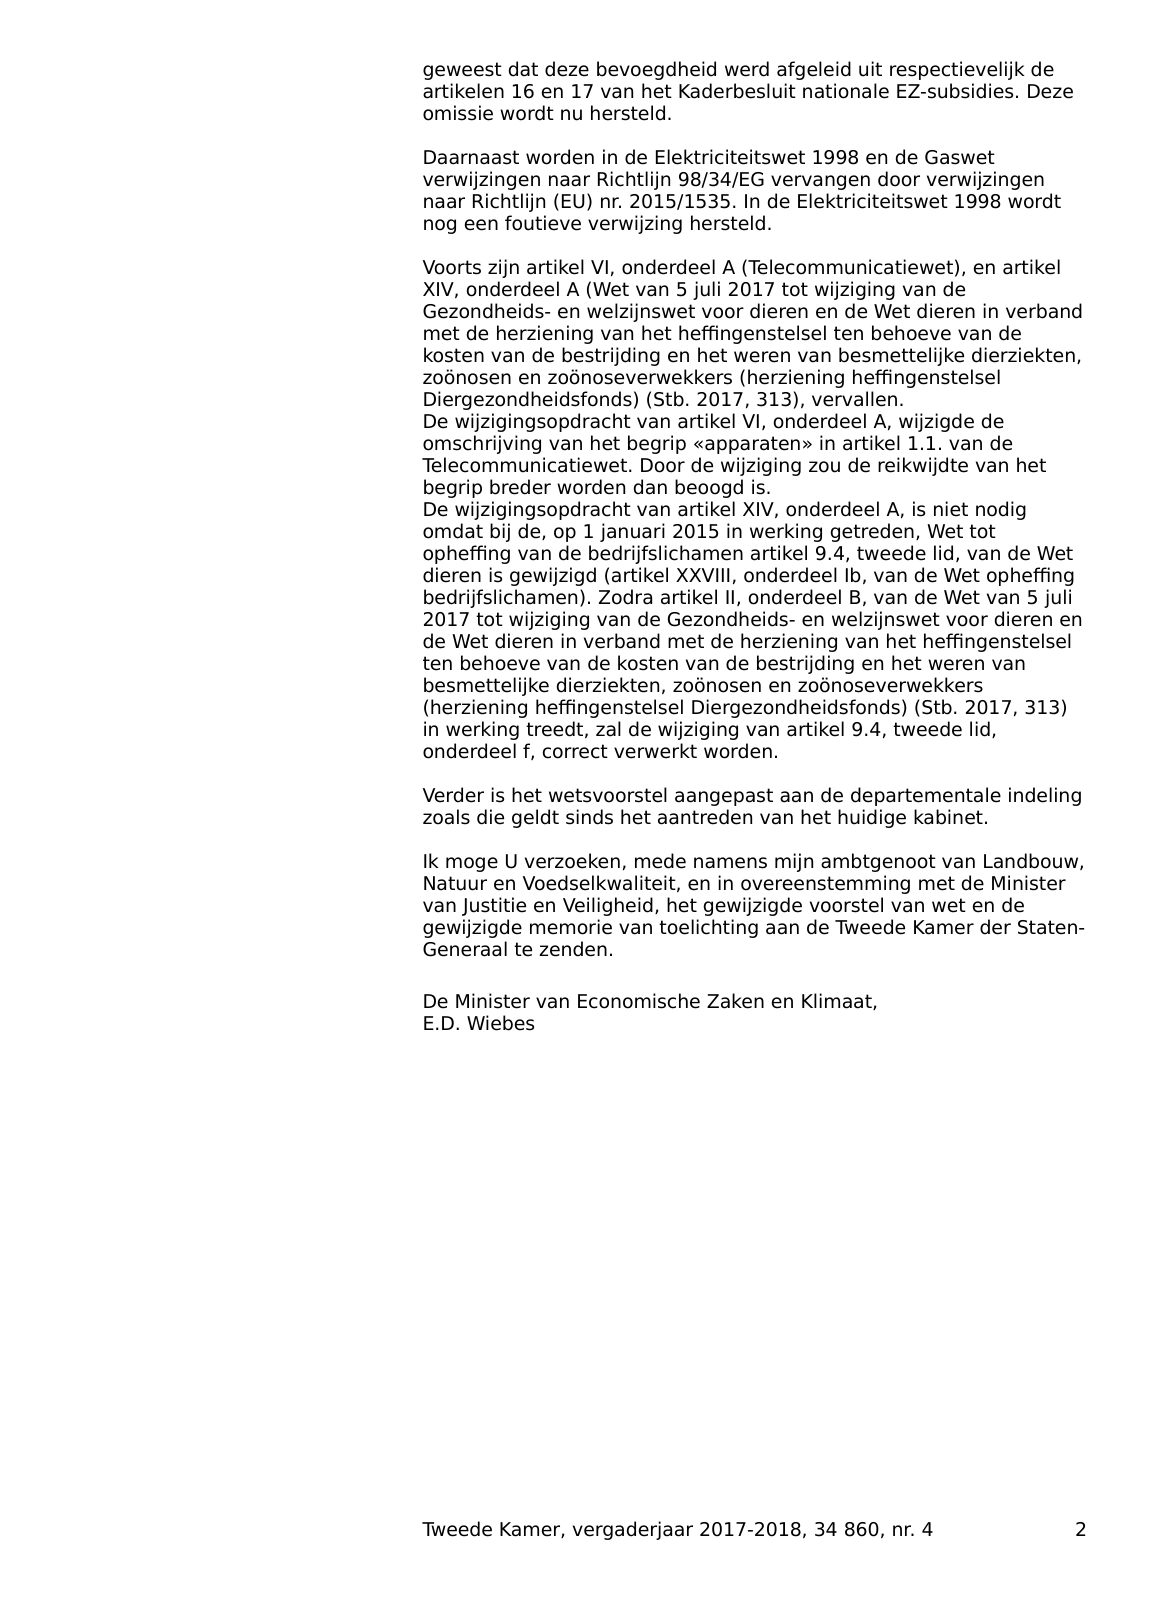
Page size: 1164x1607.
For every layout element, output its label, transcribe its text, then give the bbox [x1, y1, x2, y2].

text De wijzigingsopdracht van artikel VI, onderdeel A, wijzigde de omschrijving van het begrip «apparaten» in artikel 1.1. van de Telecommunicatiewet. Door de wijziging zou de reikwijdte van het begrip breder worden dan beoogd is. [422, 411, 1087, 499]
text De Minister van Economische Zaken en Klimaat, E.D. Wiebes [422, 991, 1087, 1035]
text geweest dat deze bevoegdheid werd afgeleid uit respectievelijk de artikelen 16 en 17 van het Kaderbesluit nationale EZ-subsidies. Deze omissie wordt nu hersteld. [422, 59, 1087, 125]
text Daarnaast worden in de Elektriciteitswet 1998 en de Gaswet verwijzingen naar Richtlijn 98/34/EG vervangen door verwijzingen naar Richtlijn (EU) nr. 2015/1535. In de Elektriciteitswet 1998 wordt nog een foutieve verwijzing hersteld. [422, 147, 1087, 235]
text Voorts zijn artikel VI, onderdeel A (Telecommunicatiewet), en artikel XIV, onderdeel A (Wet van 5 juli 2017 tot wijziging van de Gezondheids- en welzijnswet voor dieren en de Wet dieren in verband met de herziening van het heffingenstelsel ten behoeve van de kosten van de bestrijding en het weren van besmettelijke dierziekten, zoönosen en zoönoseverwekkers (herziening heffingenstelsel Diergezondheidsfonds) (Stb. 2017, 313), vervallen. [422, 257, 1087, 411]
text Ik moge U verzoeken, mede namens mijn ambtgenoot van Landbouw, Natuur en Voedselkwaliteit, en in overeenstemming met de Minister van Justitie en Veiligheid, het gewijzigde voorstel van wet en de gewijzigde memorie van toelichting aan de Tweede Kamer der Staten-Generaal te zenden. [422, 851, 1087, 961]
text De wijzigingsopdracht van artikel XIV, onderdeel A, is niet nodig omdat bij de, op 1 januari 2015 in werking getreden, Wet tot opheffing van de bedrijfslichamen artikel 9.4, tweede lid, van de Wet dieren is gewijzigd (artikel XXVIII, onderdeel Ib, van de Wet opheffing bedrijfslichamen). Zodra artikel II, onderdeel B, van de Wet van 5 juli 2017 tot wijziging van de Gezondheids- en welzijnswet voor dieren en de Wet dieren in verband met de herziening van het heffingenstelsel ten behoeve van de kosten van de bestrijding en het weren van besmettelijke dierziekten, zoönosen en zoönoseverwekkers (herziening heffingenstelsel Diergezondheidsfonds) (Stb. 2017, 313) in werking treedt, zal de wijziging van artikel 9.4, tweede lid, onderdeel f, correct verwerkt worden. [422, 499, 1087, 763]
text Verder is het wetsvoorstel aangepast aan de departementale indeling zoals die geldt sinds het aantreden van het huidige kabinet. [422, 785, 1087, 829]
